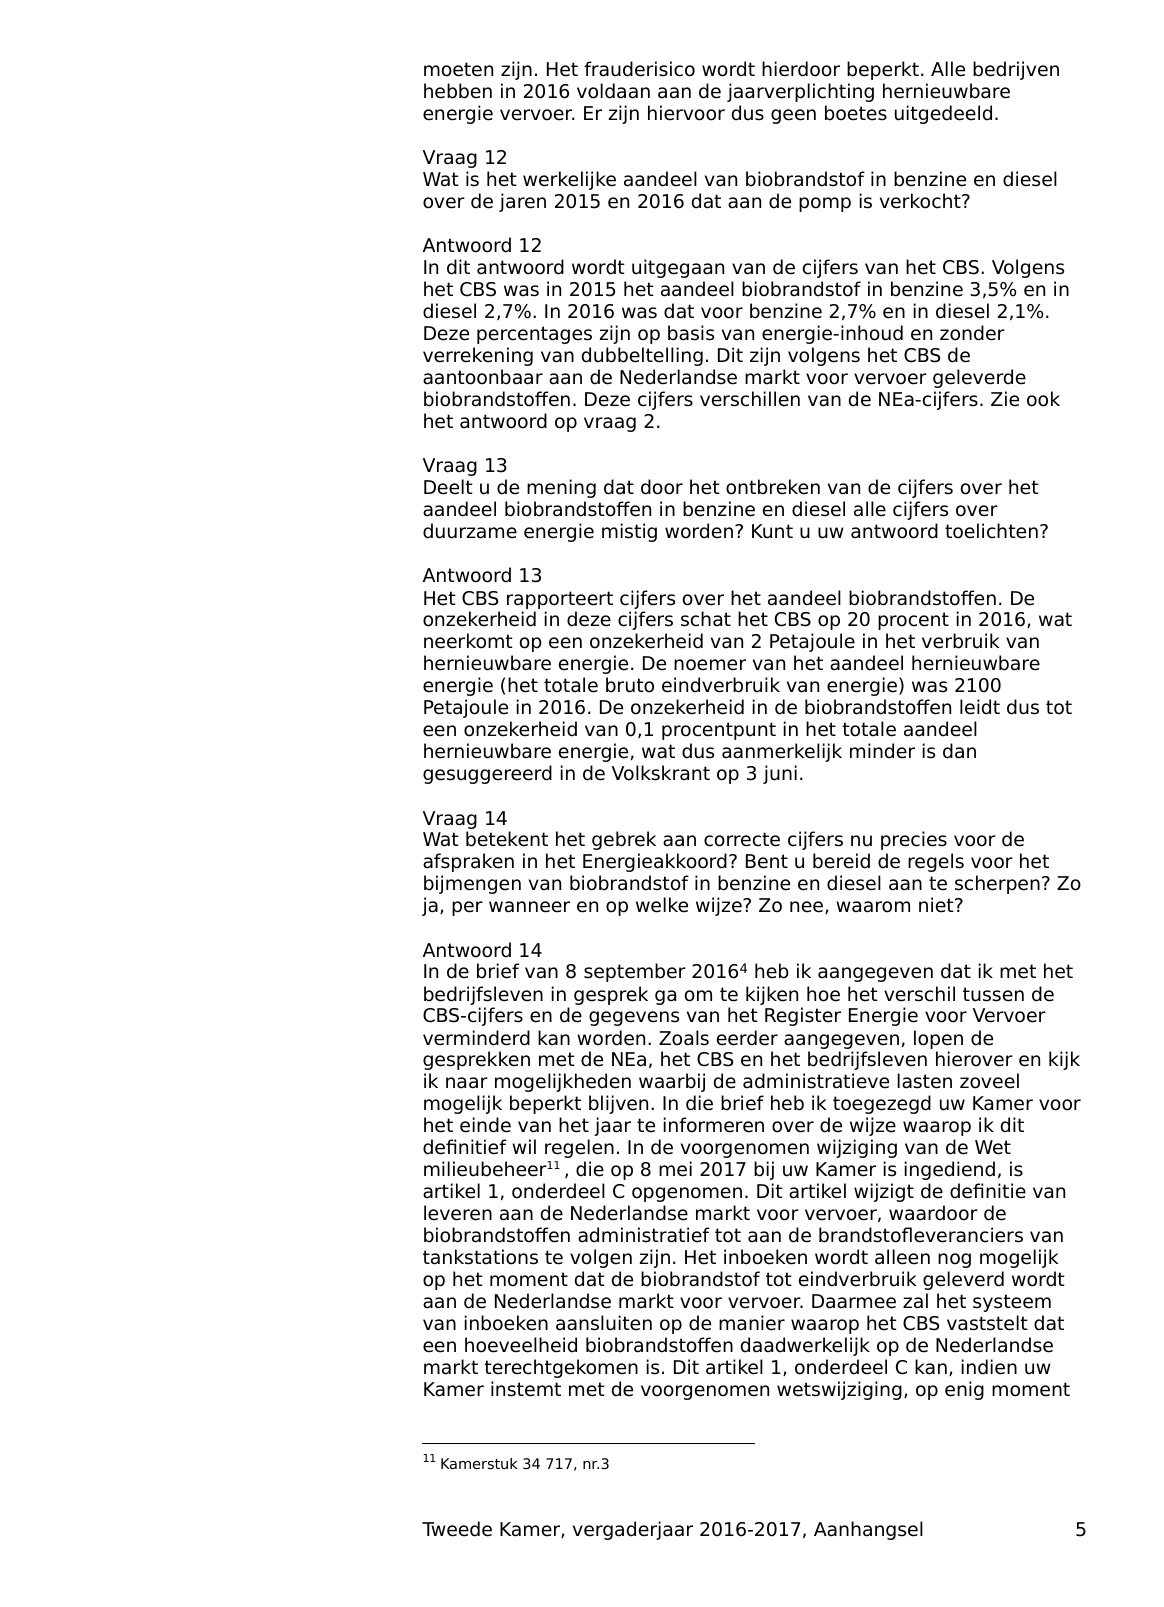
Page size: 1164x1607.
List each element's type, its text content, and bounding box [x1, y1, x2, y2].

text Het CBS rapporteert cijfers over het aandeel biobrandstoffen. De onzekerheid in deze cijfers schat het CBS op 20 procent in 2016, wat neerkomt op een onzekerheid van 2 Petajoule in het verbruik van hernieuwbare energie. De noemer van het aandeel hernieuwbare energie (het totale bruto eindverbruik van energie) was 2100 Petajoule in 2016. De onzekerheid in de biobrandstoffen leidt dus tot een onzekerheid van 0,1 procentpunt in het totale aandeel hernieuwbare energie, wat dus aanmerkelijk minder is dan gesuggereerd in de Volkskrant op 3 juni. [422, 587, 1087, 785]
text Wat is het werkelijke aandeel van biobrandstof in benzine en diesel over de jaren 2015 en 2016 dat aan de pomp is verkocht? [422, 169, 1087, 213]
text Wat betekent het gebrek aan correcte cijfers nu precies voor de afspraken in het Energieakkoord? Bent u bereid de regels voor het bijmengen van biobrandstof in benzine en diesel aan te scherpen? Zo ja, per wanneer en op welke wijze? Zo nee, waarom niet? [422, 829, 1087, 917]
text Vraag 12 [422, 147, 1087, 169]
text Antwoord 14 [422, 939, 1087, 961]
text moeten zijn. Het frauderisico wordt hierdoor beperkt. Alle bedrijven hebben in 2016 voldaan aan de jaarverplichting hernieuwbare energie vervoer. Er zijn hiervoor dus geen boetes uitgedeeld. [422, 59, 1087, 125]
text Antwoord 13 [422, 565, 1087, 587]
text Vraag 13 [422, 455, 1087, 477]
text Kamerstuk 34 717, nr.3 [422, 1452, 1087, 1474]
text Deelt u de mening dat door het ontbreken van de cijfers over het aandeel biobrandstoffen in benzine en diesel alle cijfers over duurzame energie mistig worden? Kunt u uw antwoord toelichten? [422, 477, 1087, 543]
text In de brief van 8 september 20164 heb ik aangegeven dat ik met het bedrijfsleven in gesprek ga om te kijken hoe het verschil tussen de CBS-cijfers en de gegevens van het Register Energie voor Vervoer verminderd kan worden. Zoals eerder aangegeven, lopen de gesprekken met de NEa, het CBS en het bedrijfsleven hierover en kijk ik naar mogelijkheden waarbij de administratieve lasten zoveel mogelijk beperkt blijven. In die brief heb ik toegezegd uw Kamer voor het einde van het jaar te informeren over de wijze waarop ik dit definitief wil regelen. In de voorgenomen wijziging van de Wet milieubeheer, die op 8 mei 2017 bij uw Kamer is ingediend, is artikel 1, onderdeel C opgenomen. Dit artikel wijzigt de definitie van leveren aan de Nederlandse markt voor vervoer, waardoor de biobrandstoffen administratief tot aan de brandstofleveranciers van tankstations te volgen zijn. Het inboeken wordt alleen nog mogelijk op het moment dat de biobrandstof tot eindverbruik geleverd wordt aan de Nederlandse markt voor vervoer. Daarmee zal het systeem van inboeken aansluiten op de manier waarop het CBS vaststelt dat een hoeveelheid biobrandstoffen daadwerkelijk op de Nederlandse markt terechtgekomen is. Dit artikel 1, onderdeel C kan, indien uw Kamer instemt met de voorgenomen wetswijziging, op enig moment [422, 961, 1087, 1401]
text Antwoord 12 [422, 235, 1087, 257]
text In dit antwoord wordt uitgegaan van de cijfers van het CBS. Volgens het CBS was in 2015 het aandeel biobrandstof in benzine 3,5% en in diesel 2,7%. In 2016 was dat voor benzine 2,7% en in diesel 2,1%. Deze percentages zijn op basis van energie-inhoud en zonder verrekening van dubbeltelling. Dit zijn volgens het CBS de aantoonbaar aan de Nederlandse markt voor vervoer geleverde biobrandstoffen. Deze cijfers verschillen van de NEa-cijfers. Zie ook het antwoord op vraag 2. [422, 257, 1087, 433]
text Vraag 14 [422, 807, 1087, 829]
